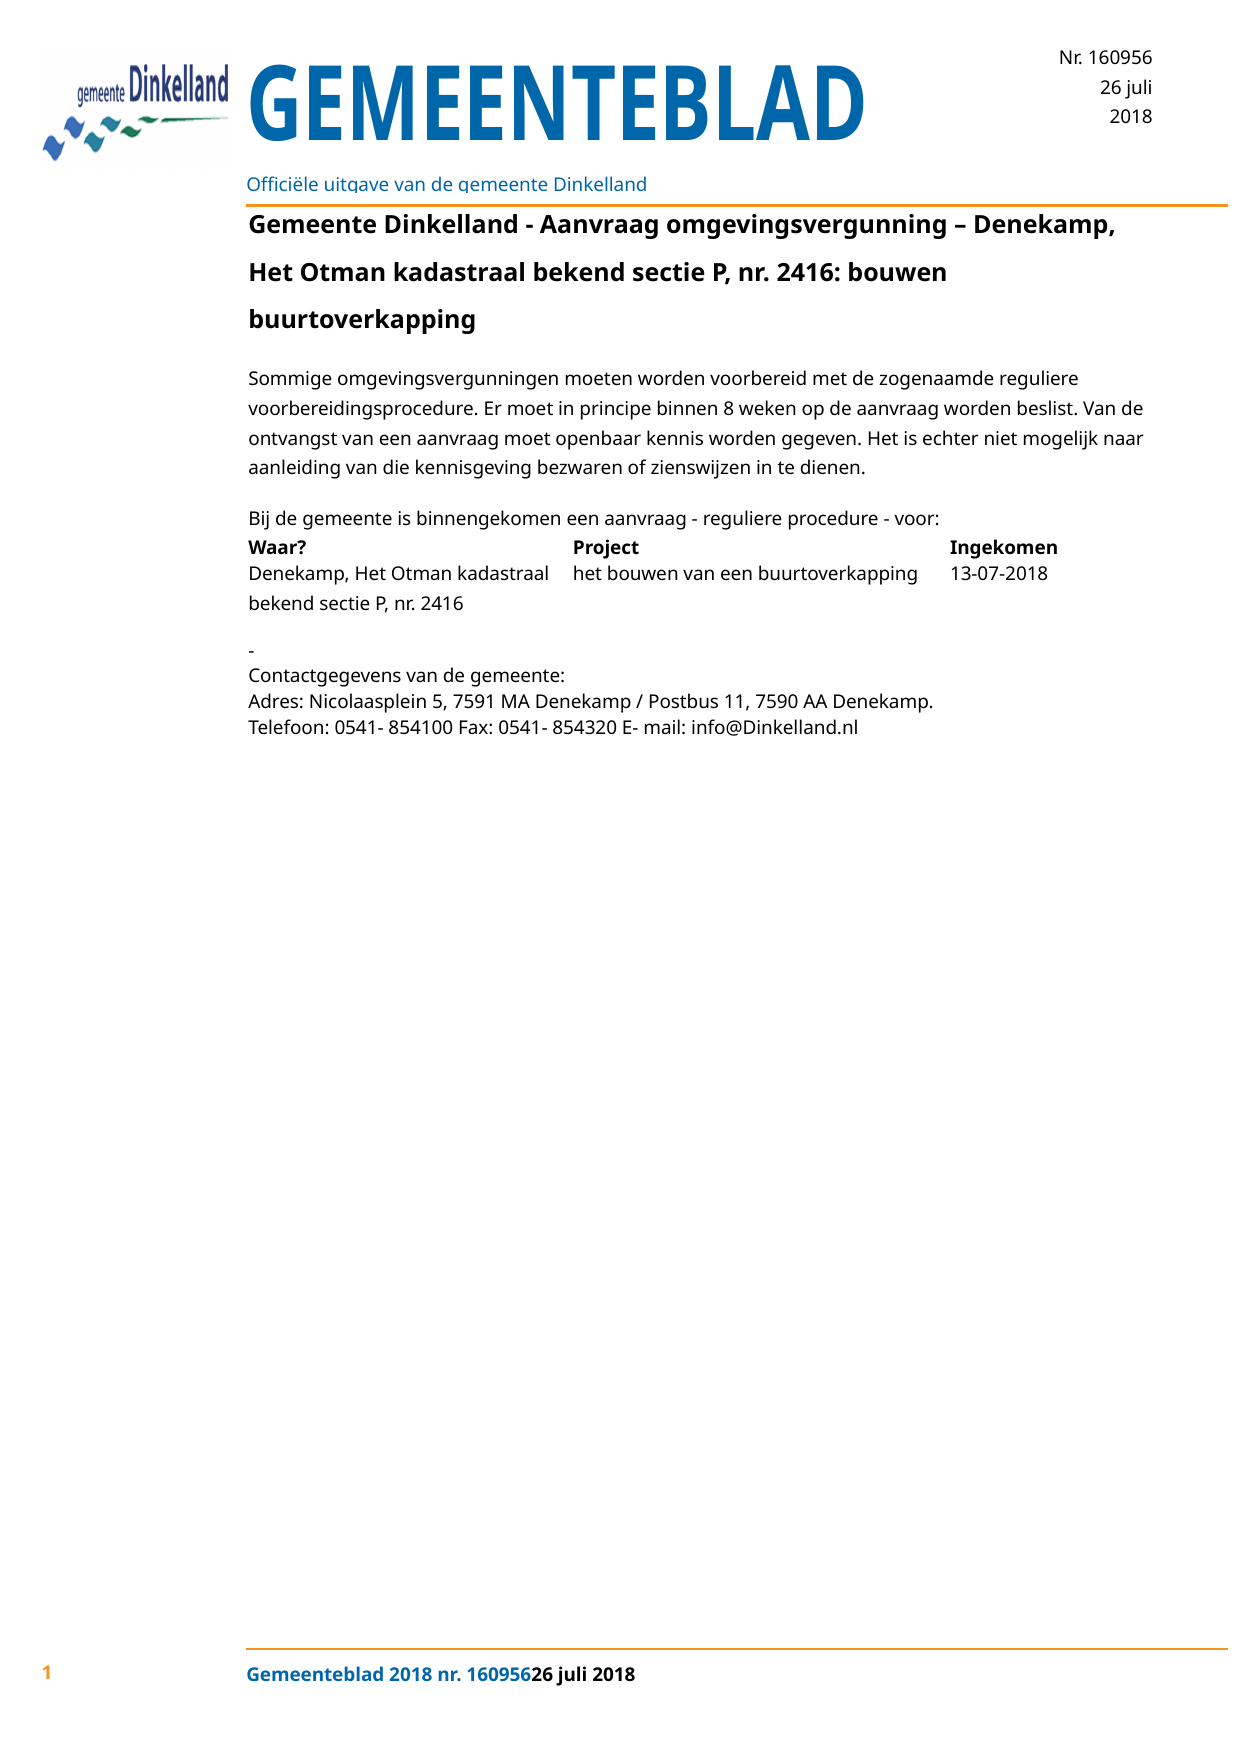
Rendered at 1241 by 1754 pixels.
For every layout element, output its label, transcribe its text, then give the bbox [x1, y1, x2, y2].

table_cell 13-07-2018 [950, 560, 1152, 615]
text Gemeente Dinkelland - Aanvraag omgevingsvergunning – Denekamp, Het Otman kadastraal bekend sectie P, nr. 2416: bouwen buurtoverkapping [248, 207, 1152, 336]
table_cell Denekamp, Het Otman kadastraal bekend sectie P, nr. 2416 [248, 560, 573, 615]
table_cell het bouwen van een buurtoverkapping [573, 560, 950, 615]
text Sommige omgevingsvergunningen moeten worden voorbereid met de zogenaamde reguliere voorbereidingsprocedure. Er moet in principe binnen 8 weken op de aanvraag worden beslist. Van de ontvangst van een aanvraag moet openbaar kennis worden gegeven. Het is echter niet mogelijk naar aanleiding van die kennisgeving bezwaren of zienswijzen in te dienen. [248, 366, 1152, 480]
text Bij de gemeente is binnengekomen een aanvraag - reguliere procedure - voor: [248, 505, 1152, 530]
table_header Project [573, 534, 950, 560]
text - [248, 637, 1152, 663]
table_header Ingekomen [950, 534, 1152, 560]
text Adres: Nicolaasplein 5, 7591 MA Denekamp / Postbus 11, 7590 AA Denekamp. [248, 688, 1152, 714]
text Contactgegevens van de gemeente: [248, 663, 1152, 688]
table_header Waar? [248, 534, 573, 560]
text Telefoon: 0541- 854100 Fax: 0541- 854320 E- mail: info@Dinkelland.nl [248, 714, 1152, 740]
picture [41, 47, 231, 172]
